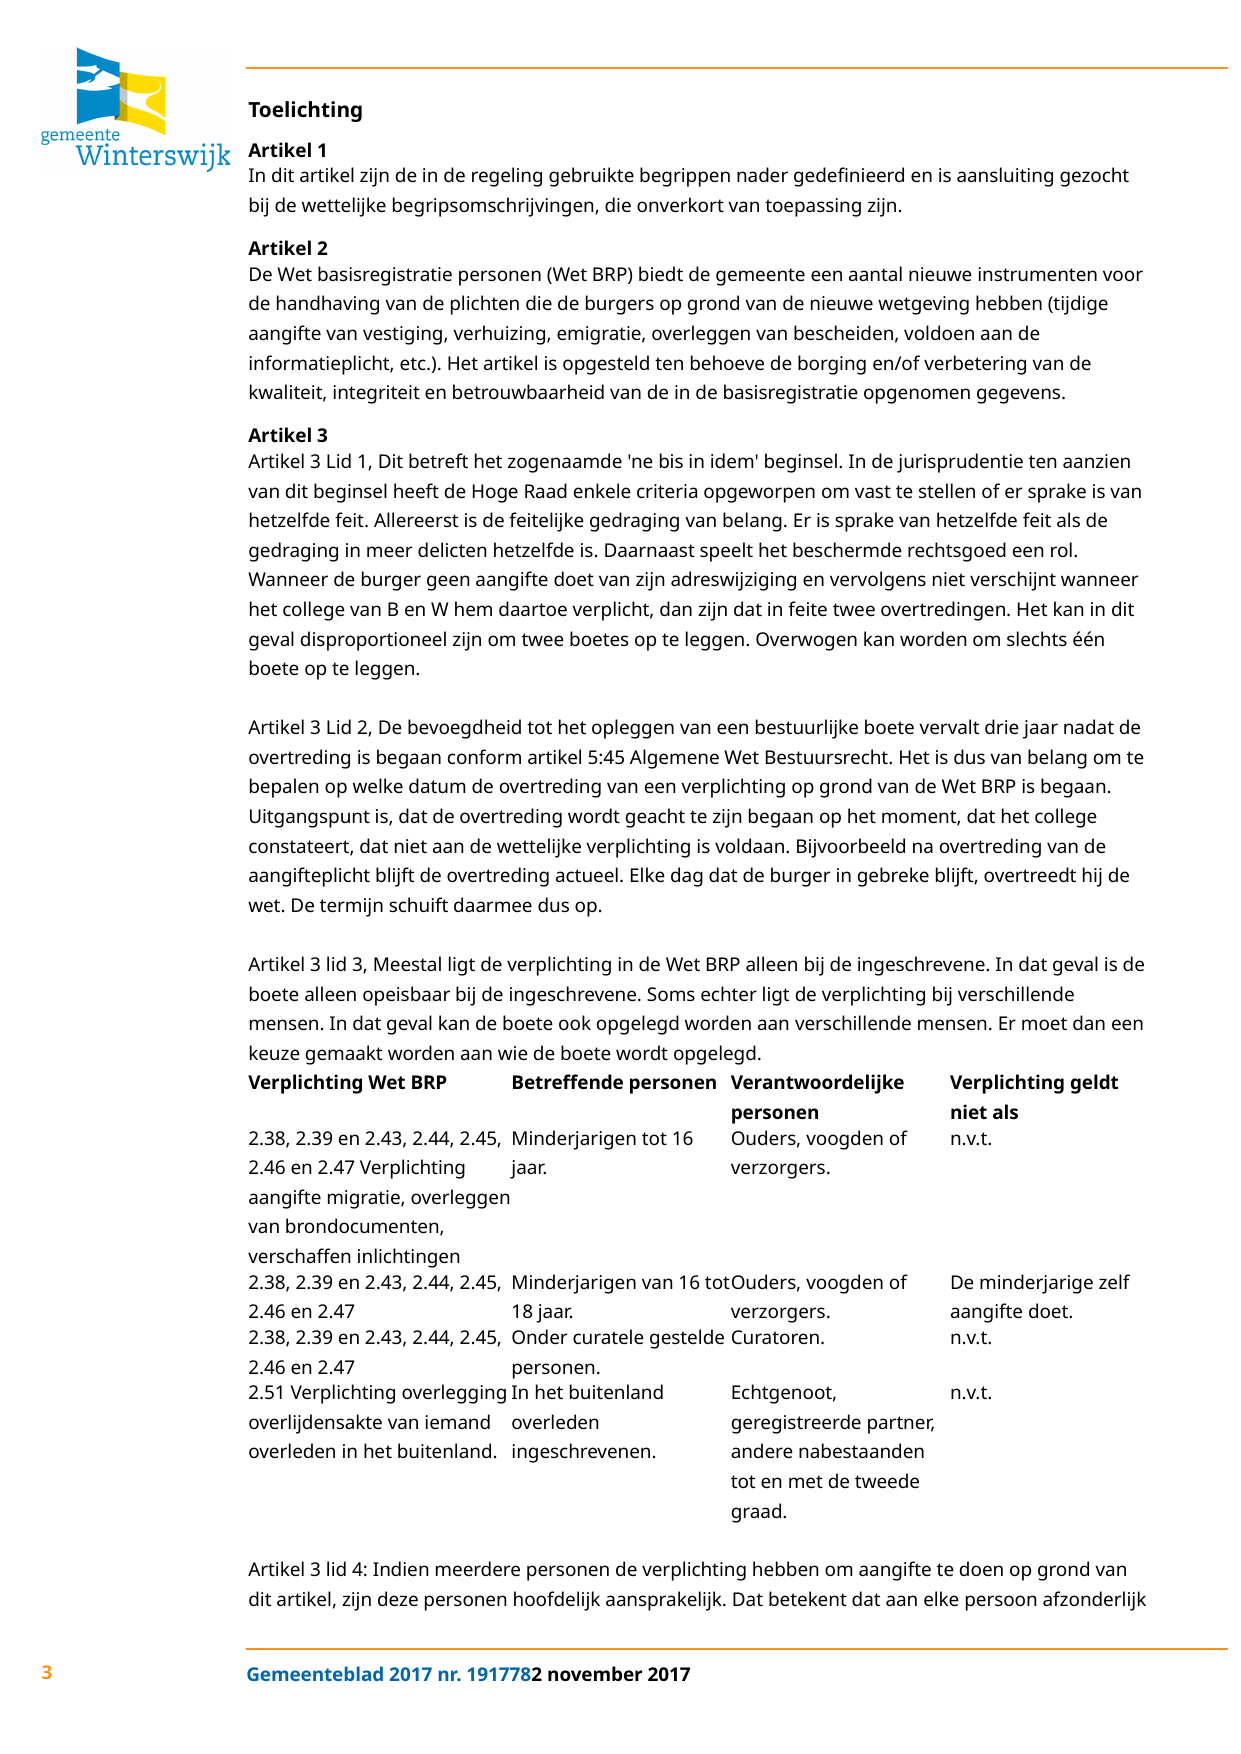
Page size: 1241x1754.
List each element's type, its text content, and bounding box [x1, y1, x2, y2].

table_cell Onder curatele gestelde personen. [511, 1324, 731, 1379]
table_cell In het buitenland overleden ingeschrevenen. [511, 1380, 731, 1524]
table_header Verantwoordelijke personen [731, 1070, 950, 1125]
table_cell Curatoren. [731, 1324, 950, 1379]
text Artikel 3 Lid 2, De bevoegdheid tot het opleggen van een bestuurlijke boete vervalt drie jaar nadat de overtreding is begaan conform artikel 5:45 Algemene Wet Bestuursrecht. Het is dus van belang om te bepalen op welke datum de overtreding van een verplichting op grond van de Wet BRP is begaan. Uitgangspunt is, dat de overtreding wordt geacht te zijn begaan op het moment, dat het college constateert, dat niet aan de wettelijke verplichting is voldaan. Bijvoorbeeld na overtreding van de aangifteplicht blijft de overtreding actueel. Elke dag dat de burger in gebreke blijft, overtreedt hij de wet. De termijn schuift daarmee dus op. [248, 714, 1152, 918]
table_cell Ouders, voogden of verzorgers. [731, 1269, 950, 1324]
text Artikel 3 lid 4: Indien meerdere personen de verplichting hebben om aangifte te doen op grond van dit artikel, zijn deze personen hoofdelijk aansprakelijk. Dat betekent dat aan elke persoon afzonderlijk [248, 1556, 1152, 1612]
text Artikel 3 [248, 422, 1152, 448]
table_header Verplichting Wet BRP [248, 1070, 511, 1125]
text In dit artikel zijn de in de regeling gebruikte begrippen nader gedefinieerd en is aansluiting gezocht bij de wettelijke begripsomschrijvingen, die onverkort van toepassing zijn. [248, 163, 1152, 218]
table_cell 2.38, 2.39 en 2.43, 2.44, 2.45, 2.46 en 2.47 Verplichting aangifte migratie, overleggen van brondocumenten, verschaffen inlichtingen [248, 1125, 511, 1269]
table_header Verplichting geldt niet als [950, 1070, 1152, 1125]
table_cell 2.38, 2.39 en 2.43, 2.44, 2.45, 2.46 en 2.47 [248, 1269, 511, 1324]
table_cell Echtgenoot, geregistreerde partner, andere nabestaanden tot en met de tweede graad. [731, 1380, 950, 1524]
table_cell n.v.t. [950, 1380, 1152, 1524]
table_cell 2.51 Verplichting overlegging overlijdensakte van iemand overleden in het buitenland. [248, 1380, 511, 1524]
text De Wet basisregistratie personen (Wet BRP) biedt de gemeente een aantal nieuwe instrumenten voor de handhaving van de plichten die de burgers op grond van de nieuwe wetgeving hebben (tijdige aangifte van vestiging, verhuizing, emigratie, overleggen van bescheiden, voldoen aan de informatieplicht, etc.). Het artikel is opgesteld ten behoeve de borging en/of verbetering van de kwaliteit, integriteit en betrouwbaarheid van de in de basisregistratie opgenomen gegevens. [248, 261, 1152, 405]
text Artikel 1 [248, 137, 1152, 163]
table_cell n.v.t. [950, 1125, 1152, 1269]
table_cell Ouders, voogden of verzorgers. [731, 1125, 950, 1269]
text Artikel 3 Lid 1, Dit betreft het zogenaamde 'ne bis in idem' beginsel. In de jurisprudentie ten aanzien van dit beginsel heeft de Hoge Raad enkele criteria opgeworpen om vast te stellen of er sprake is van hetzelfde feit. Allereerst is de feitelijke gedraging van belang. Er is sprake van hetzelfde feit als de gedraging in meer delicten hetzelfde is. Daarnaast speelt het beschermde rechtsgoed een rol. Wanneer de burger geen aangifte doet van zijn adreswijziging en vervolgens niet verschijnt wanneer het college van B en W hem daartoe verplicht, dan zijn dat in feite twee overtredingen. Het kan in dit geval disproportioneel zijn om twee boetes op te leggen. Overwogen kan worden om slechts één boete op te leggen. [248, 448, 1152, 681]
table_cell Minderjarigen van 16 tot 18 jaar. [511, 1269, 731, 1324]
text Toelichting [248, 95, 1152, 123]
text Artikel 3 lid 3, Meestal ligt de verplichting in de Wet BRP alleen bij de ingeschrevene. In dat geval is de boete alleen opeisbaar bij de ingeschrevene. Soms echter ligt de verplichting bij verschillende mensen. In dat geval kan de boete ook opgelegd worden aan verschillende mensen. Er moet dan een keuze gemaakt worden aan wie de boete wordt opgelegd. [248, 951, 1152, 1066]
table_cell 2.38, 2.39 en 2.43, 2.44, 2.45, 2.46 en 2.47 [248, 1324, 511, 1379]
table_cell Minderjarigen tot 16 jaar. [511, 1125, 731, 1269]
table_cell De minderjarige zelf aangifte doet. [950, 1269, 1152, 1324]
table_cell n.v.t. [950, 1324, 1152, 1379]
text Artikel 2 [248, 235, 1152, 261]
picture [41, 47, 231, 172]
picture [225, 153, 231, 162]
table_header Betreffende personen [511, 1070, 731, 1125]
